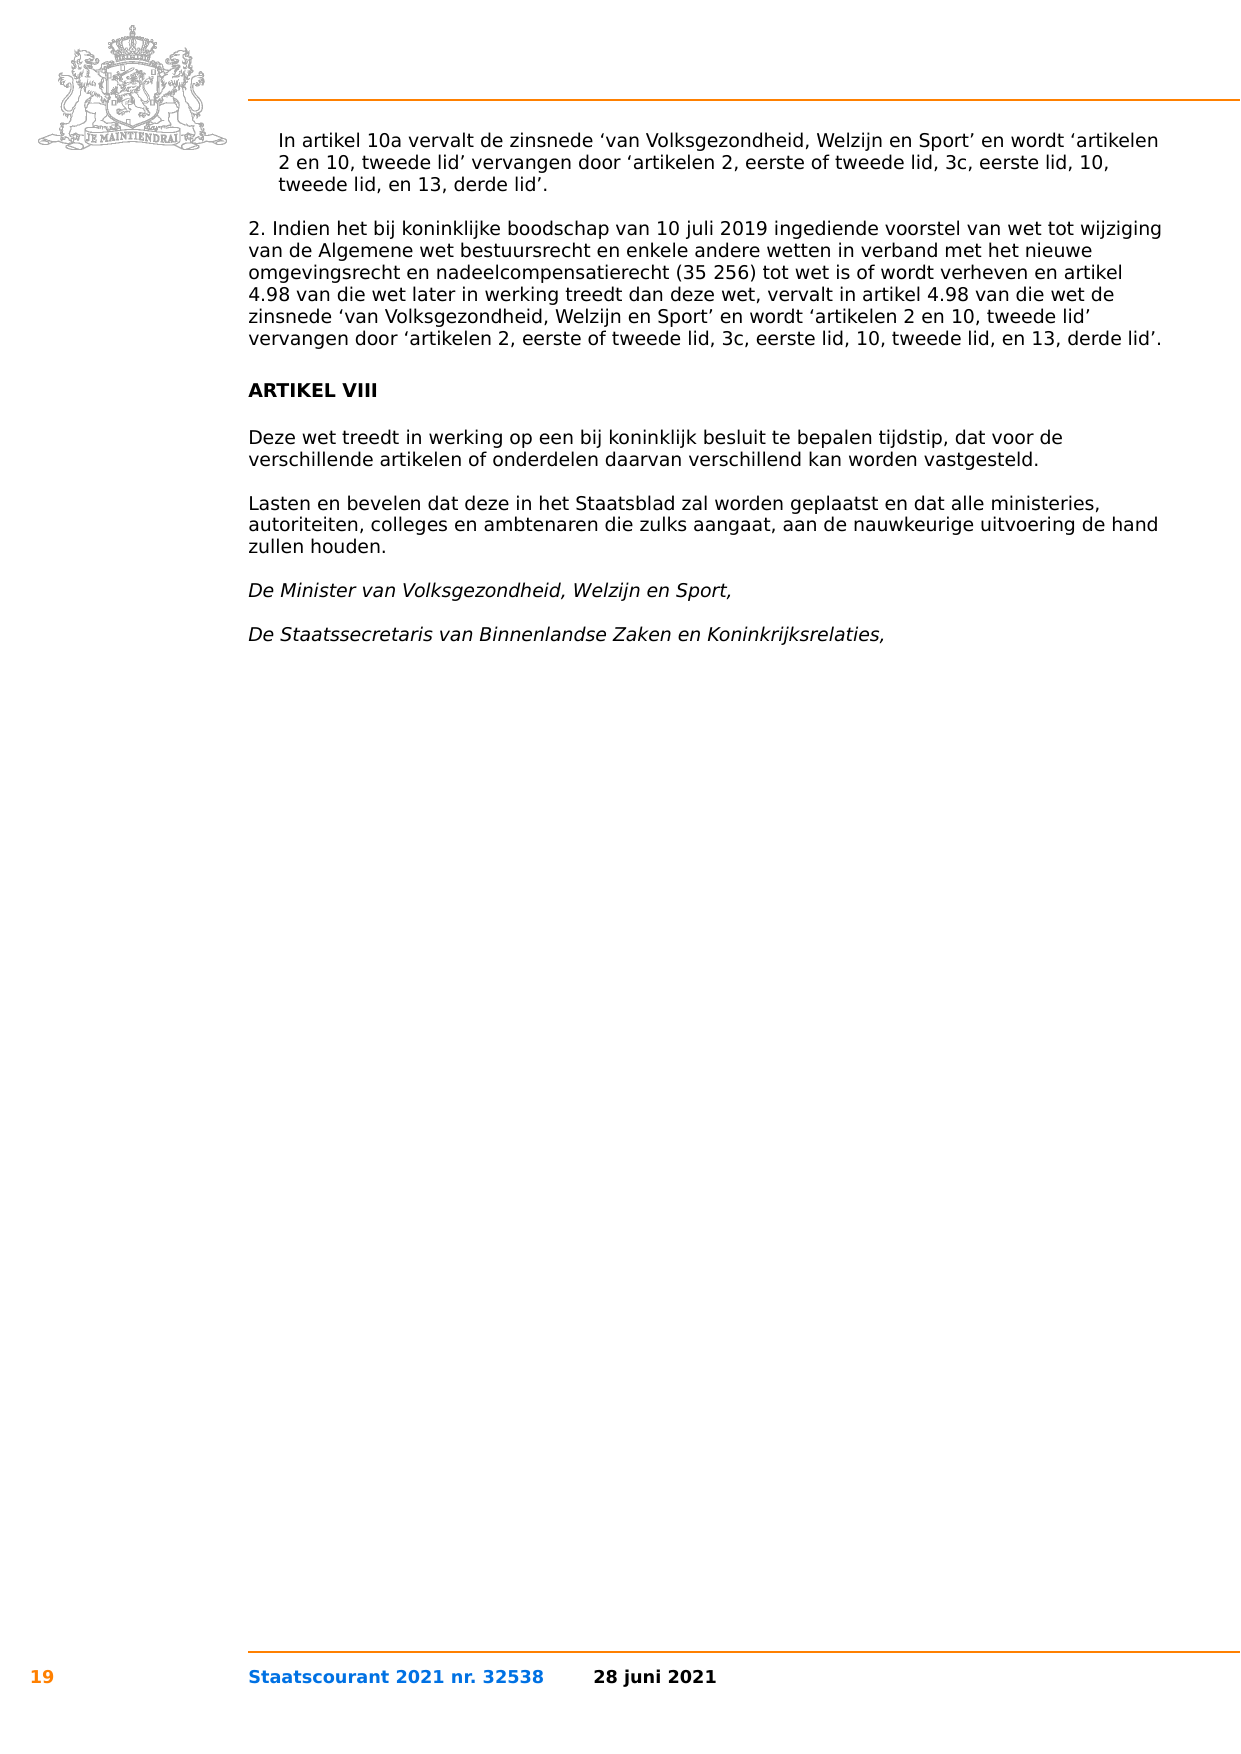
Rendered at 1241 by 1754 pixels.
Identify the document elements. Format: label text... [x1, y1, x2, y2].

text 2. Indien het bij koninklijke boodschap van 10 juli 2019 ingediende voorstel van wet tot wijziging van de Algemene wet bestuursrecht en enkele andere wetten in verband met het nieuwe omgevingsrecht en nadeelcompensatierecht (35 256) tot wet is of wordt verheven en artikel 4.98 van die wet later in werking treedt dan deze wet, vervalt in artikel 4.98 van die wet de zinsnede ‘van Volksgezondheid, Welzijn en Sport’ en wordt ‘artikelen 2 en 10, tweede lid’ vervangen door ‘artikelen 2, eerste of tweede lid, 3c, eerste lid, 10, tweede lid, en 13, derde lid’. [248, 218, 1163, 349]
text Lasten en bevelen dat deze in het Staatsblad zal worden geplaatst en dat alle ministeries, autoriteiten, colleges en ambtenaren die zulks aangaat, aan de nauwkeurige uitvoering de hand zullen houden. [248, 492, 1163, 558]
subtitle ARTIKEL VIII [248, 379, 1163, 402]
text In artikel 10a vervalt de zinsnede ‘van Volksgezondheid, Welzijn en Sport’ en wordt ‘artikelen 2 en 10, tweede lid’ vervangen door ‘artikelen 2, eerste of tweede lid, 3c, eerste lid, 10, tweede lid, en 13, derde lid’. [278, 130, 1163, 196]
text De Staatssecretaris van Binnenlandse Zaken en Koninkrijksrelaties, [248, 624, 1163, 646]
text Deze wet treedt in werking op een bij koninklijk besluit te bepalen tijdstip, dat voor de verschillende artikelen of onderdelen daarvan verschillend kan worden vastgesteld. [248, 427, 1163, 471]
text De Minister van Volksgezondheid, Welzijn en Sport, [248, 580, 1163, 602]
picture [38, 25, 227, 150]
